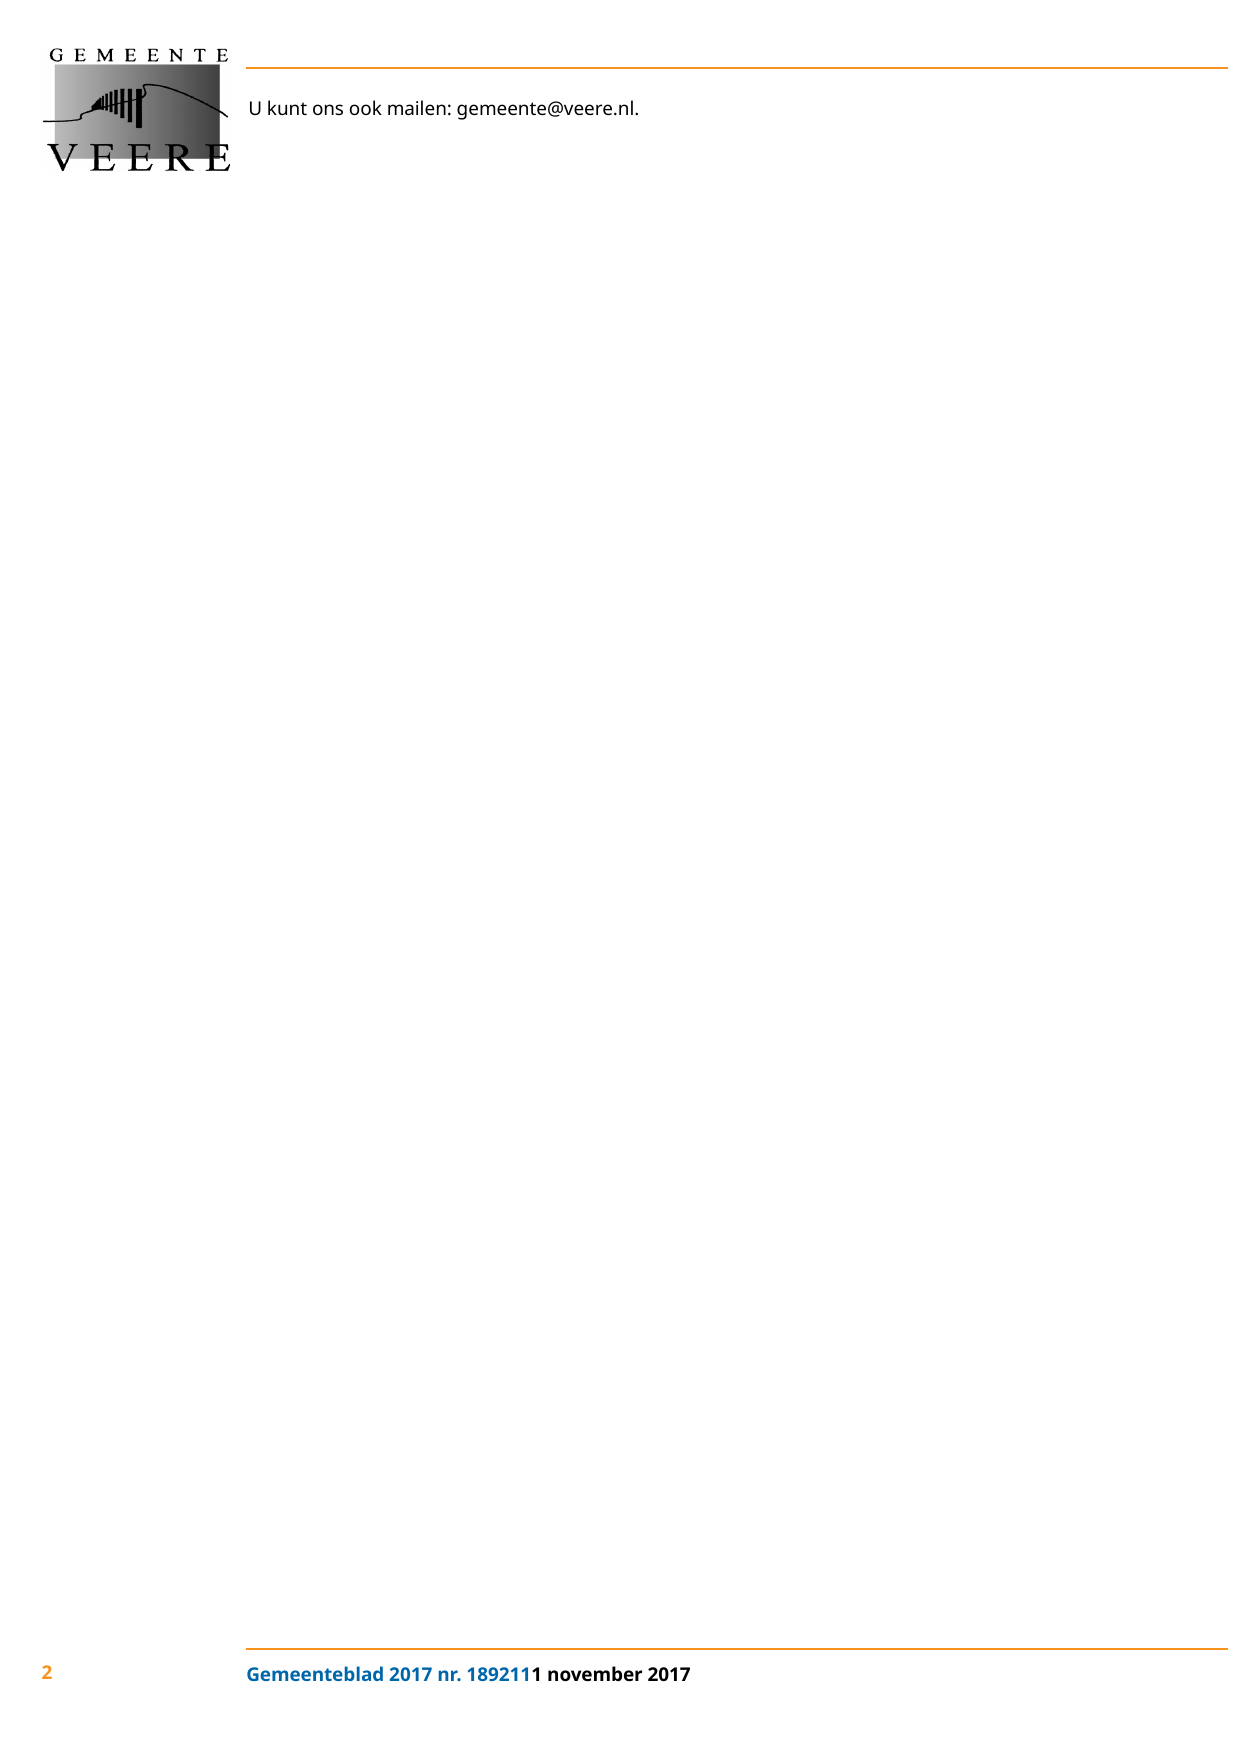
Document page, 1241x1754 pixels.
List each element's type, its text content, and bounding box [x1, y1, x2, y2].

text U kunt ons ook mailen: gemeente@veere.nl. [248, 95, 1152, 121]
picture [41, 47, 231, 172]
